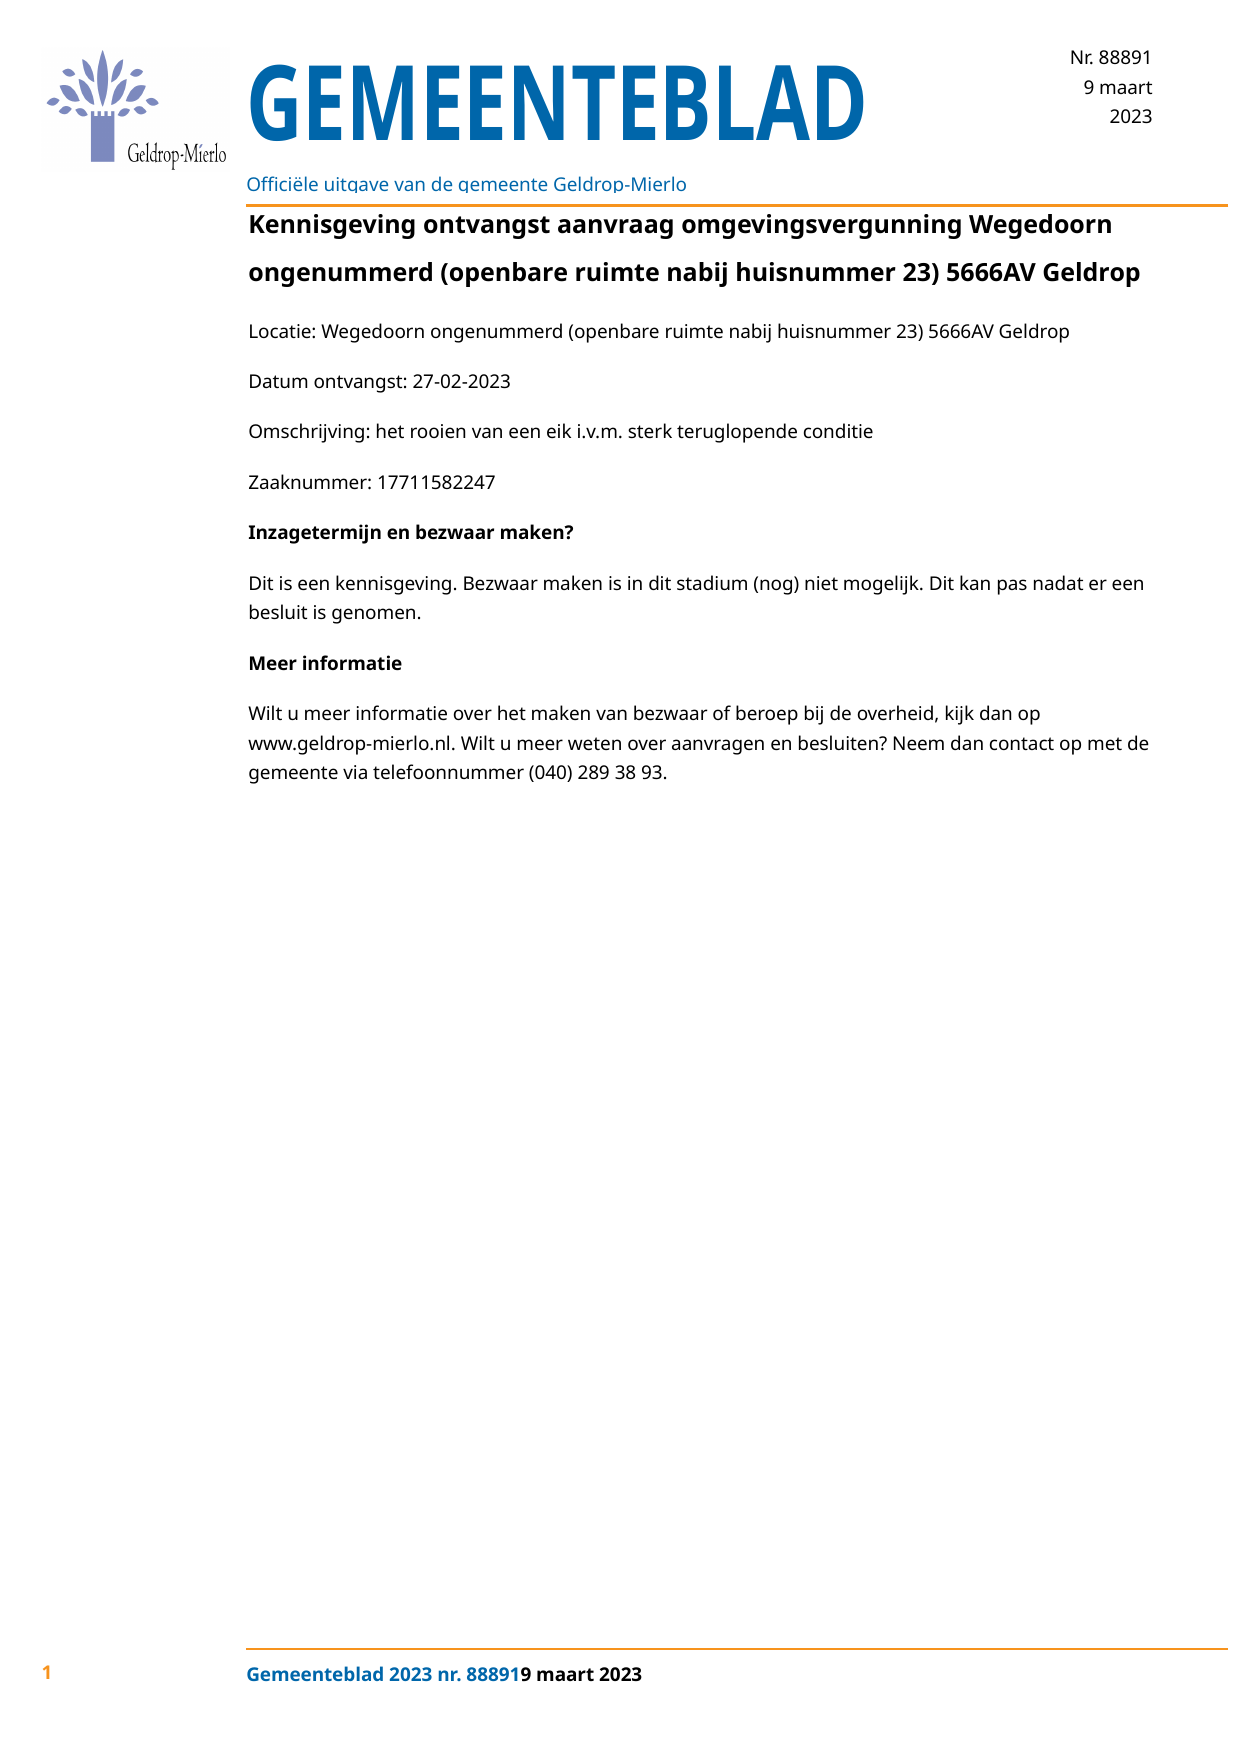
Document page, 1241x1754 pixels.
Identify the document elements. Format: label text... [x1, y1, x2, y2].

text Zaaknummer: 17711582247 [248, 469, 1152, 495]
text Kennisgeving ontvangst aanvraag omgevingsvergunning Wegedoorn ongenummerd (openbare ruimte nabij huisnummer 23) 5666AV Geldrop [248, 207, 1152, 288]
text Dit is een kennisgeving. Bezwaar maken is in dit stadium (nog) niet mogelijk. Dit kan pas nadat er een besluit is genomen. [248, 570, 1152, 625]
text Meer informatie [248, 650, 1152, 676]
text Wilt u meer informatie over het maken van bezwaar of beroep bij de overheid, kijk dan op www.geldrop-mierlo.nl. Wilt u meer weten over aanvragen en besluiten? Neem dan contact op met de gemeente via telefoonnummer (040) 289 38 93. [248, 700, 1152, 785]
text Datum ontvangst: 27-02-2023 [248, 368, 1152, 394]
text Inzagetermijn en bezwaar maken? [248, 519, 1152, 545]
picture [41, 47, 231, 172]
text Omschrijving: het rooien van een eik i.v.m. sterk teruglopende conditie [248, 419, 1152, 444]
text Locatie: Wegedoorn ongenummerd (openbare ruimte nabij huisnummer 23) 5666AV Geldrop [248, 318, 1152, 344]
